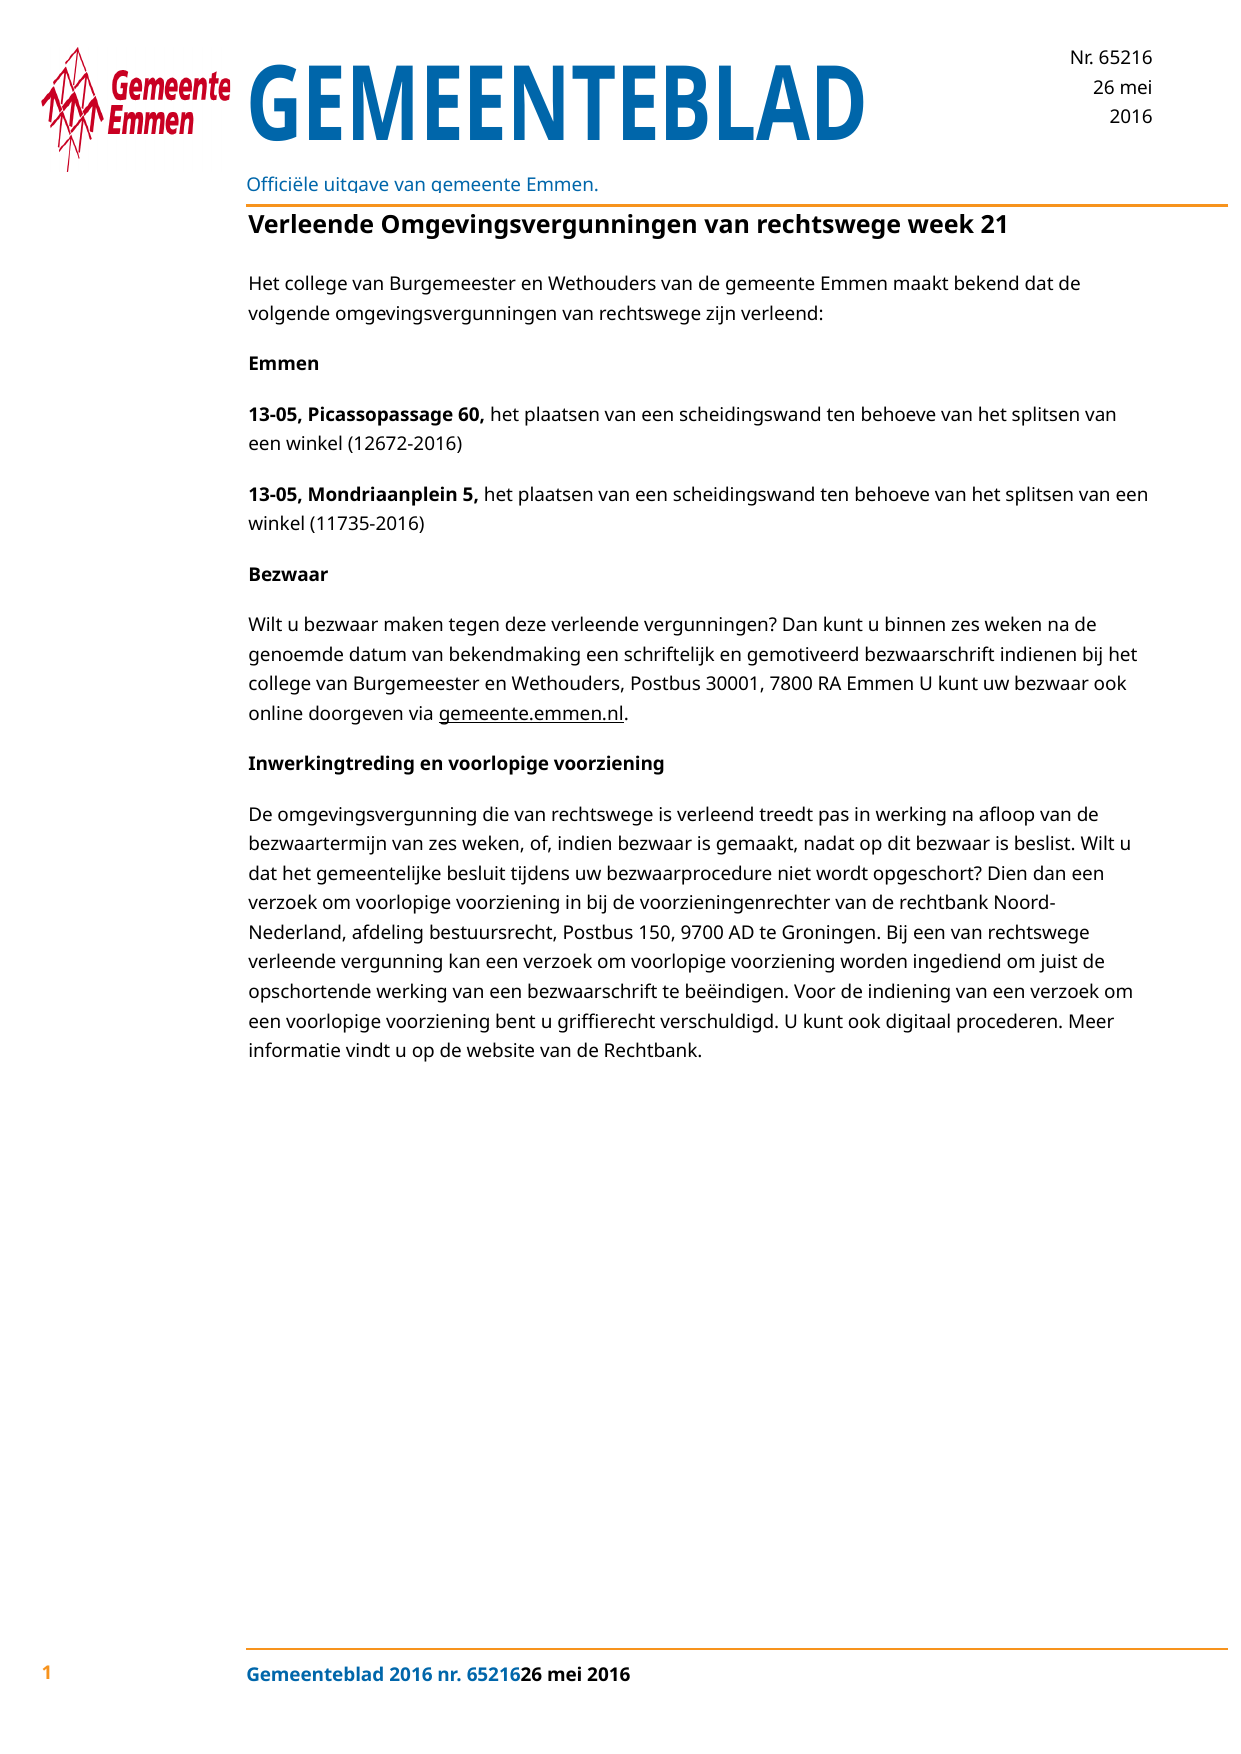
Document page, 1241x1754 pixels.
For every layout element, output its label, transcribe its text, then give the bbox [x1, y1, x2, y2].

text Het college van Burgemeester en Wethouders van de gemeente Emmen maakt bekend dat de volgende omgevingsvergunningen van rechtswege zijn verleend: [248, 270, 1152, 326]
text Emmen [248, 350, 1152, 376]
text Wilt u bezwaar maken tegen deze verleende vergunningen? Dan kunt u binnen zes weken na de genoemde datum van bekendmaking een schriftelijk en gemotiveerd bezwaarschrift indienen bij het college van Burgemeester en Wethouders, Postbus 30001, 7800 RA Emmen U kunt uw bezwaar ook online doorgeven via gemeente.emmen.nl. [248, 611, 1152, 726]
text 13-05, Picassopassage 60, het plaatsen van een scheidingswand ten behoeve van het splitsen van een winkel (12672-2016) [248, 401, 1152, 456]
text Verleende Omgevingsvergunningen van rechtswege week 21 [248, 207, 1152, 241]
text De omgevingsvergunning die van rechtswege is verleend treedt pas in werking na afloop van de bezwaartermijn van zes weken, of, indien bezwaar is gemaakt, nadat op dit bezwaar is beslist. Wilt u dat het gemeentelijke besluit tijdens uw bezwaarprocedure niet wordt opgeschort? Dien dan een verzoek om voorlopige voorziening in bij de voorzieningenrechter van de rechtbank Noord-Nederland, afdeling bestuursrecht, Postbus 150, 9700 AD te Groningen. Bij een van rechtswege verleende vergunning kan een verzoek om voorlopige voorziening worden ingediend om juist de opschortende werking van een bezwaarschrift te beëindigen. Voor de indiening van een verzoek om een voorlopige voorziening bent u griffierecht verschuldigd. U kunt ook digitaal procederen. Meer informatie vindt u op de website van de Rechtbank. [248, 801, 1152, 1063]
text 13-05, Mondriaanplein 5, het plaatsen van een scheidingswand ten behoeve van het splitsen van een winkel (11735-2016) [248, 481, 1152, 536]
text Bezwaar [248, 561, 1152, 586]
picture [41, 47, 231, 172]
text Inwerkingtreding en voorlopige voorziening [248, 750, 1152, 776]
